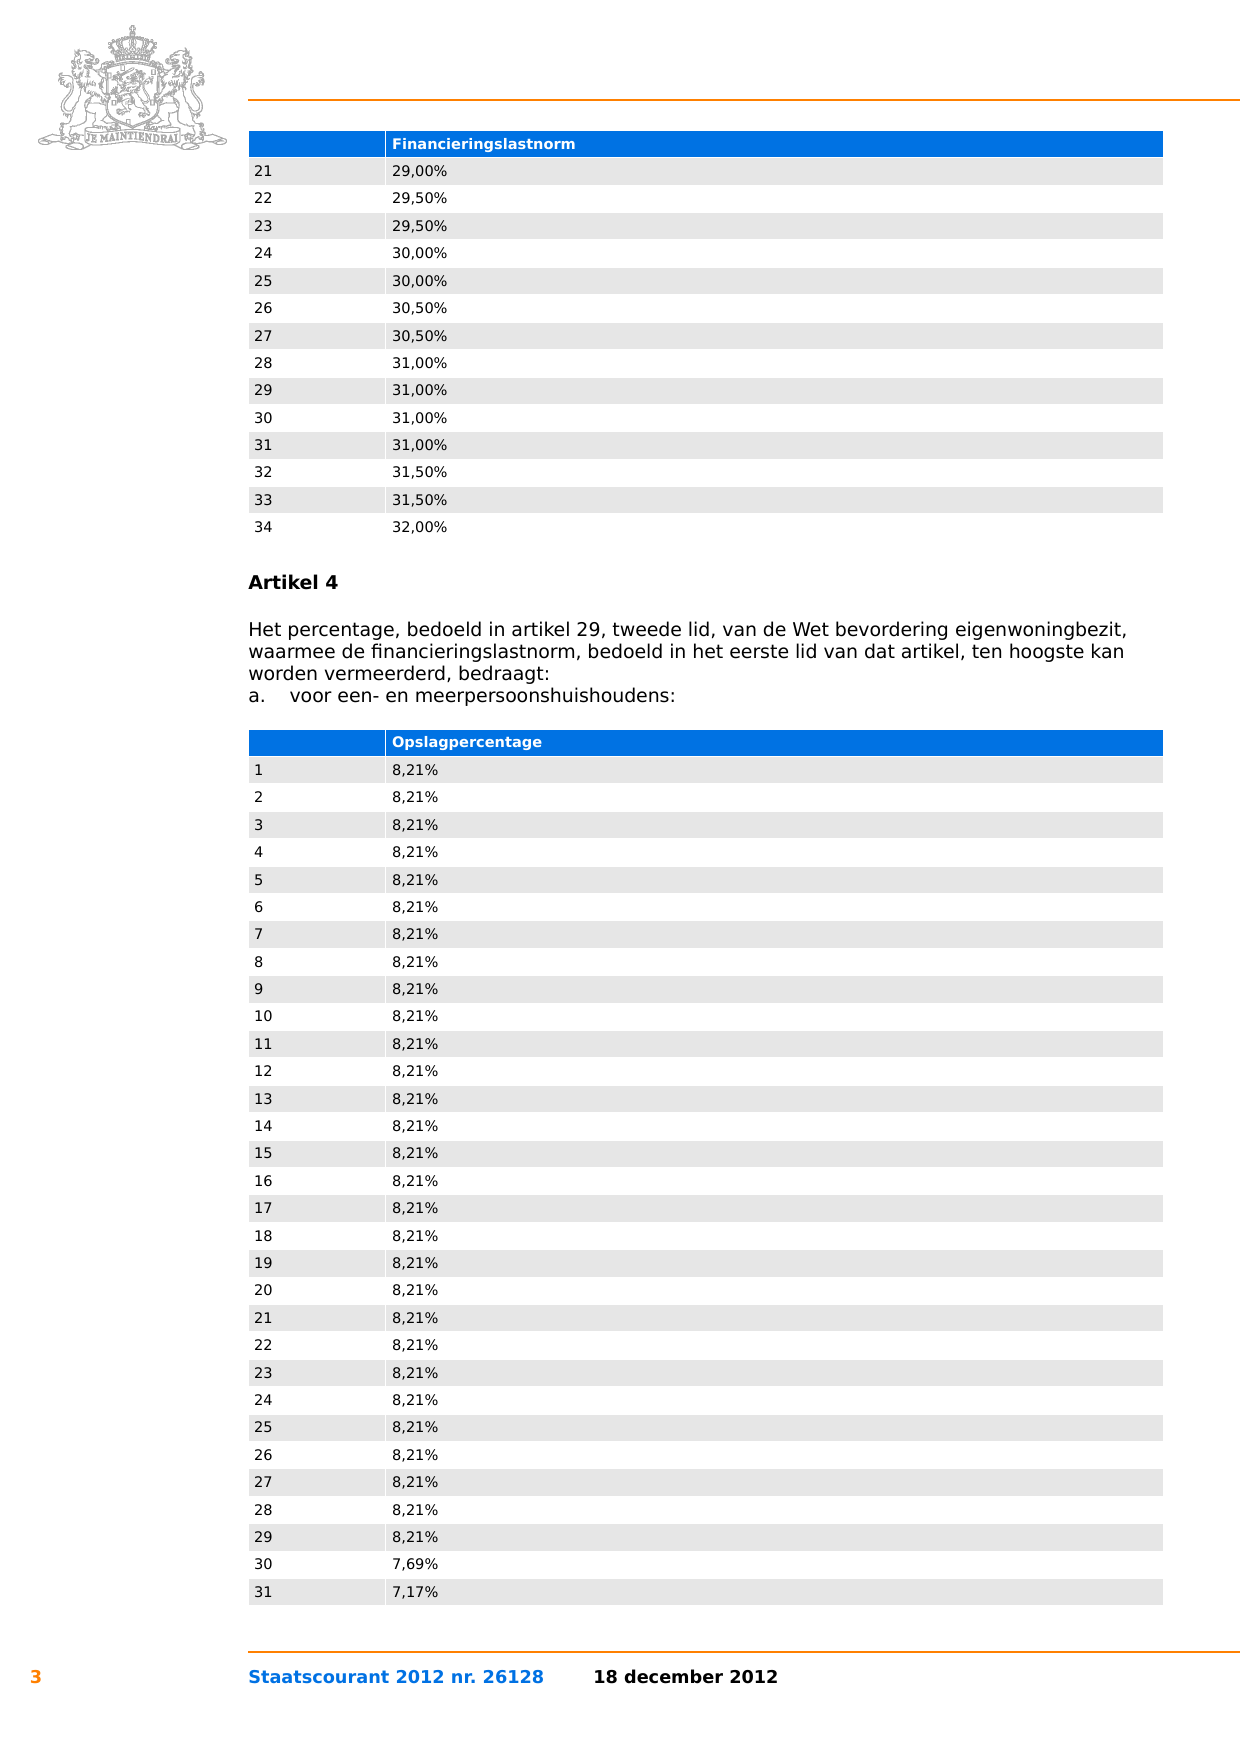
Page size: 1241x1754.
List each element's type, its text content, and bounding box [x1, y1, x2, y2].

table_cell 14 [249, 1113, 385, 1139]
table_cell 11 [249, 1031, 385, 1057]
table_cell 29 [249, 1524, 385, 1551]
table_cell 24 [249, 241, 385, 267]
table_cell 10 [249, 1004, 385, 1030]
table_cell 28 [249, 1497, 385, 1523]
table_cell 22 [249, 1333, 385, 1359]
table_cell 29 [249, 378, 385, 404]
table_cell 32 [249, 460, 385, 486]
table_cell 8,21% [386, 1141, 1163, 1167]
table_cell 27 [249, 1469, 385, 1496]
table_cell 8,21% [386, 1524, 1163, 1551]
table_cell 8,21% [386, 1059, 1163, 1085]
table_cell 8,21% [386, 921, 1163, 948]
table_cell 8,21% [386, 1360, 1163, 1386]
table_cell 25 [249, 268, 385, 294]
table_cell 29,00% [386, 158, 1163, 185]
table_cell 26 [249, 1442, 385, 1468]
table_cell 5 [249, 867, 385, 893]
table_cell 24 [249, 1387, 385, 1413]
table_cell 4 [249, 839, 385, 866]
table_cell 30 [249, 405, 385, 431]
table_cell 30,00% [386, 241, 1163, 267]
table_cell 8,21% [386, 1031, 1163, 1057]
table_cell 30 [249, 1552, 385, 1578]
table_cell 29,50% [386, 213, 1163, 239]
table_cell 8,21% [386, 757, 1163, 783]
subtitle Artikel 4 [248, 572, 1163, 594]
table_cell 20 [249, 1278, 385, 1304]
table_header Opslagpercentage [386, 730, 1163, 756]
table_cell 9 [249, 976, 385, 1003]
table_cell 16 [249, 1168, 385, 1194]
table_cell 8,21% [386, 1168, 1163, 1194]
table_cell 19 [249, 1250, 385, 1277]
text a. voor een- en meerpersoonshuishoudens: [248, 685, 1163, 707]
table_cell 8 [249, 949, 385, 975]
table_cell 8,21% [386, 1305, 1163, 1331]
picture [38, 25, 227, 150]
table_cell 8,21% [386, 1223, 1163, 1249]
table_cell 30,50% [386, 323, 1163, 349]
text Het percentage, bedoeld in artikel 29, tweede lid, van de Wet bevordering eigenwoningbezit, waarmee de financieringslastnorm, bedoeld in het eerste lid van dat artikel, ten hoogste kan worden vermeerderd, bedraagt: [248, 619, 1163, 685]
table_cell 28 [249, 350, 385, 376]
table_cell 8,21% [386, 1415, 1163, 1441]
table_cell 7,69% [386, 1552, 1163, 1578]
table_cell 17 [249, 1195, 385, 1222]
table_cell 21 [249, 1305, 385, 1331]
table_cell 3 [249, 812, 385, 838]
table_cell 8,21% [386, 1442, 1163, 1468]
table_cell 8,21% [386, 1004, 1163, 1030]
table_cell 8,21% [386, 839, 1163, 866]
table_cell 31 [249, 1579, 385, 1605]
table_cell 2 [249, 785, 385, 811]
table_cell 31 [249, 432, 385, 459]
table_cell 23 [249, 1360, 385, 1386]
table_cell 31,00% [386, 405, 1163, 431]
table_cell 6 [249, 894, 385, 920]
table_cell 8,21% [386, 812, 1163, 838]
table_cell 8,21% [386, 1469, 1163, 1496]
table_header Financieringslastnorm [386, 131, 1163, 157]
table_header [249, 131, 385, 157]
table_cell 21 [249, 158, 385, 185]
table_cell 7,17% [386, 1579, 1163, 1605]
table_cell 30,00% [386, 268, 1163, 294]
table_cell 18 [249, 1223, 385, 1249]
table_cell 22 [249, 186, 385, 212]
table_cell 8,21% [386, 1387, 1163, 1413]
table_cell 8,21% [386, 1278, 1163, 1304]
table_cell 30,50% [386, 295, 1163, 322]
table_cell 31,00% [386, 378, 1163, 404]
table_cell 12 [249, 1059, 385, 1085]
table_cell 8,21% [386, 1333, 1163, 1359]
table_cell 8,21% [386, 1250, 1163, 1277]
table_cell 32,00% [386, 515, 1163, 541]
table_cell 8,21% [386, 1195, 1163, 1222]
table_cell 27 [249, 323, 385, 349]
table_cell 33 [249, 487, 385, 513]
table_cell 23 [249, 213, 385, 239]
table_header [249, 730, 385, 756]
table_cell 8,21% [386, 894, 1163, 920]
table_cell 26 [249, 295, 385, 322]
table_cell 1 [249, 757, 385, 783]
table_cell 8,21% [386, 949, 1163, 975]
table_cell 25 [249, 1415, 385, 1441]
table_cell 8,21% [386, 1113, 1163, 1139]
table_cell 31,00% [386, 350, 1163, 376]
table_cell 34 [249, 515, 385, 541]
table_cell 8,21% [386, 1086, 1163, 1112]
table_cell 8,21% [386, 785, 1163, 811]
table_cell 31,50% [386, 487, 1163, 513]
table_cell 8,21% [386, 1497, 1163, 1523]
table_cell 8,21% [386, 867, 1163, 893]
table_cell 13 [249, 1086, 385, 1112]
table_cell 8,21% [386, 976, 1163, 1003]
table_cell 7 [249, 921, 385, 948]
table_cell 29,50% [386, 186, 1163, 212]
table_cell 15 [249, 1141, 385, 1167]
table_cell 31,50% [386, 460, 1163, 486]
table_cell 31,00% [386, 432, 1163, 459]
